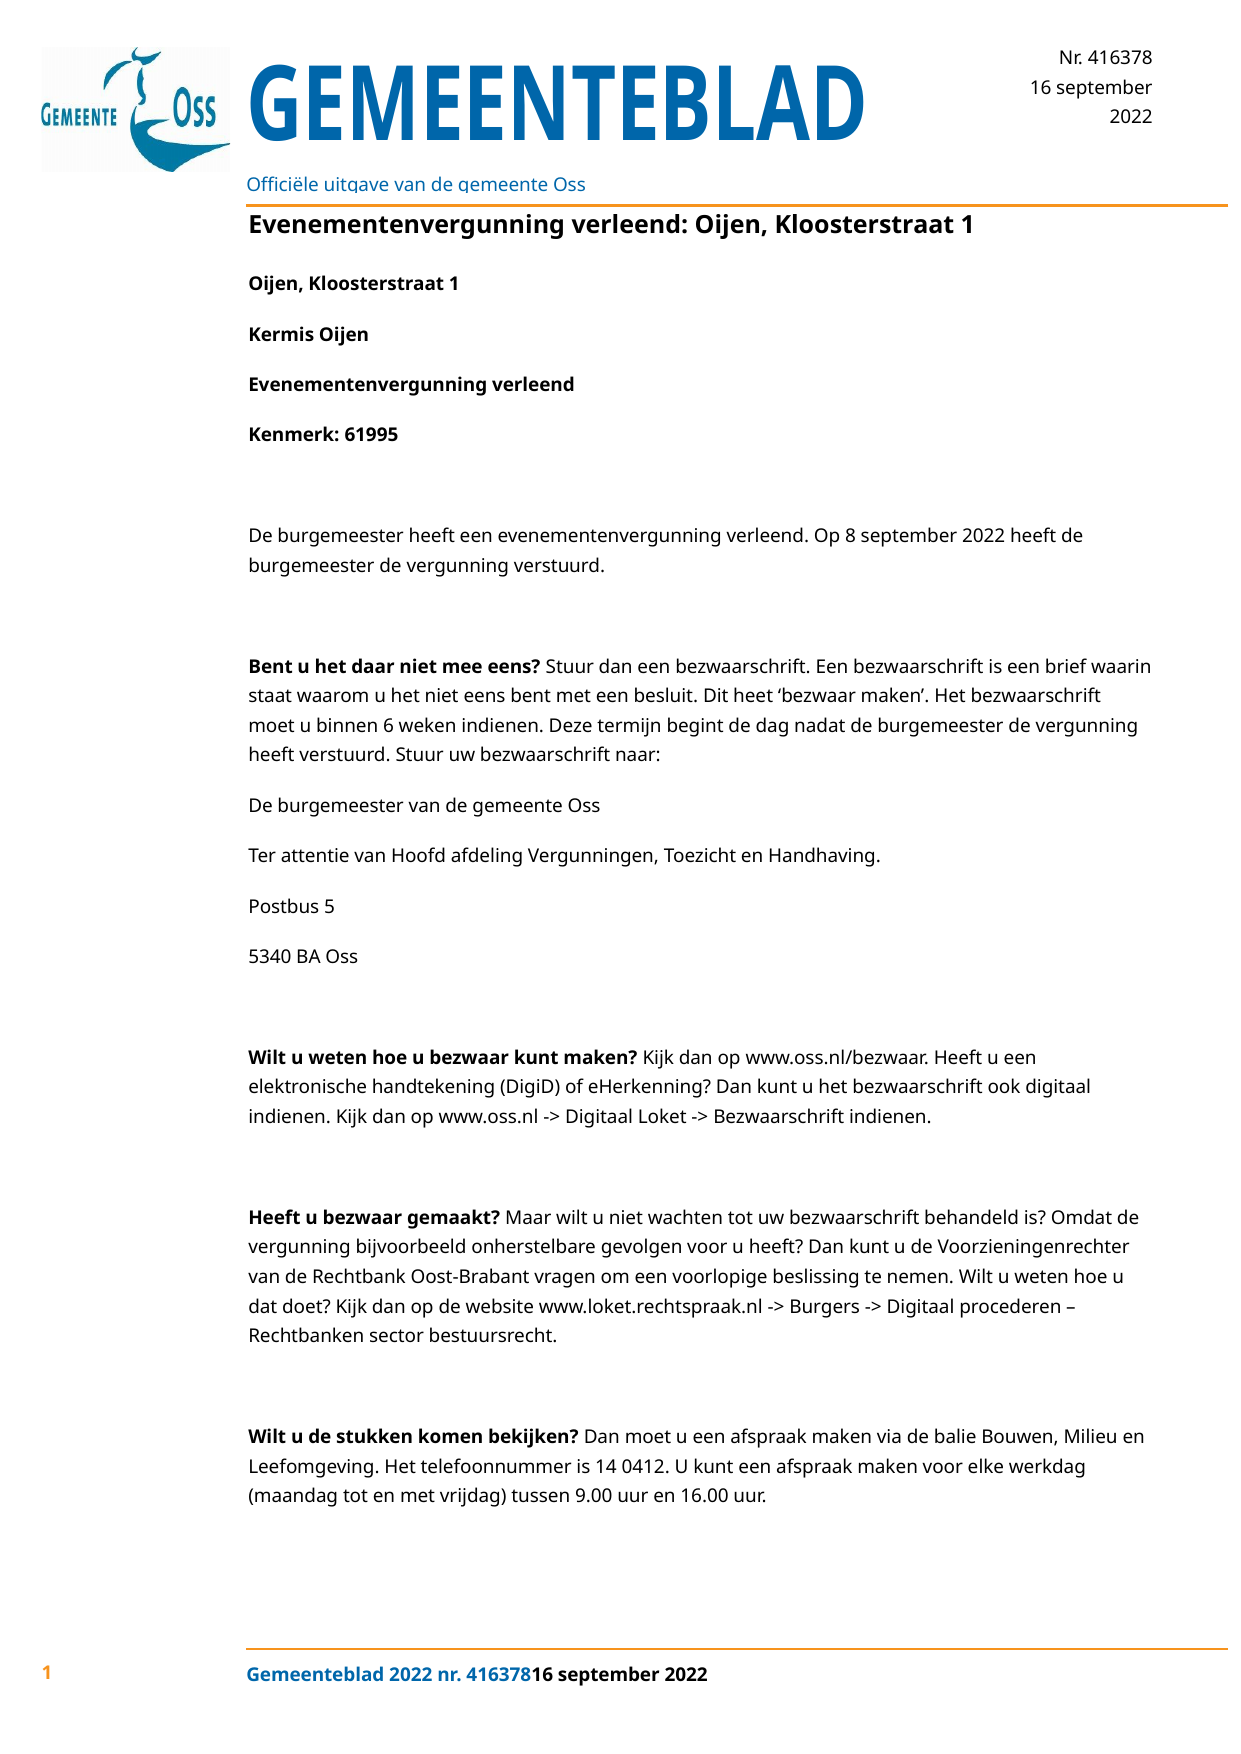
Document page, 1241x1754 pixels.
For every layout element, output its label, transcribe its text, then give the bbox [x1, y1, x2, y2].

text De burgemeester heeft een evenementenvergunning verleend. Op 8 september 2022 heeft de burgemeester de vergunning verstuurd. [248, 522, 1152, 578]
text De burgemeester van de gemeente Oss [248, 792, 1152, 818]
text 5340 BA Oss [248, 943, 1152, 969]
text Ter attentie van Hoofd afdeling Vergunningen, Toezicht en Handhaving. [248, 842, 1152, 868]
text Kermis Oijen [248, 321, 1152, 346]
text Kenmerk: 61995 [248, 422, 1152, 447]
text Wilt u de stukken komen bekijken? Dan moet u een afspraak maken via de balie Bouwen, Milieu en Leefomgeving. Het telefoonnummer is 14 0412. U kunt een afspraak maken voor elke werkdag (maandag tot en met vrijdag) tussen 9.00 uur en 16.00 uur. [248, 1423, 1152, 1508]
text Postbus 5 [248, 893, 1152, 918]
text Evenementenvergunning verleend: Oijen, Kloosterstraat 1 [248, 207, 1152, 241]
text Evenementenvergunning verleend [248, 371, 1152, 397]
text Oijen, Kloosterstraat 1 [248, 270, 1152, 296]
text Wilt u weten hoe u bezwaar kunt maken? Kijk dan op www.oss.nl/bezwaar. Heeft u een elektronische handtekening (DigiD) of eHerkenning? Dan kunt u het bezwaarschrift ook digitaal indienen. Kijk dan op www.oss.nl -> Digitaal Loket -> Bezwaarschrift indienen. [248, 1044, 1152, 1129]
text Heeft u bezwaar gemaakt? Maar wilt u niet wachten tot uw bezwaarschrift behandeld is? Omdat de vergunning bijvoorbeeld onherstelbare gevolgen voor u heeft? Dan kunt u de Voorzieningenrechter van de Rechtbank Oost-Brabant vragen om een voorlopige beslissing te nemen. Wilt u weten hoe u dat doet? Kijk dan op de website www.loket.rechtspraak.nl -> Burgers -> Digitaal procederen – Rechtbanken sector bestuursrecht. [248, 1204, 1152, 1348]
picture [41, 47, 231, 172]
text Bent u het daar niet mee eens? Stuur dan een bezwaarschrift. Een bezwaarschrift is een brief waarin staat waarom u het niet eens bent met een besluit. Dit heet ‘bezwaar maken’. Het bezwaarschrift moet u binnen 6 weken indienen. Deze termijn begint de dag nadat de burgemeester de vergunning heeft verstuurd. Stuur uw bezwaarschrift naar: [248, 653, 1152, 767]
